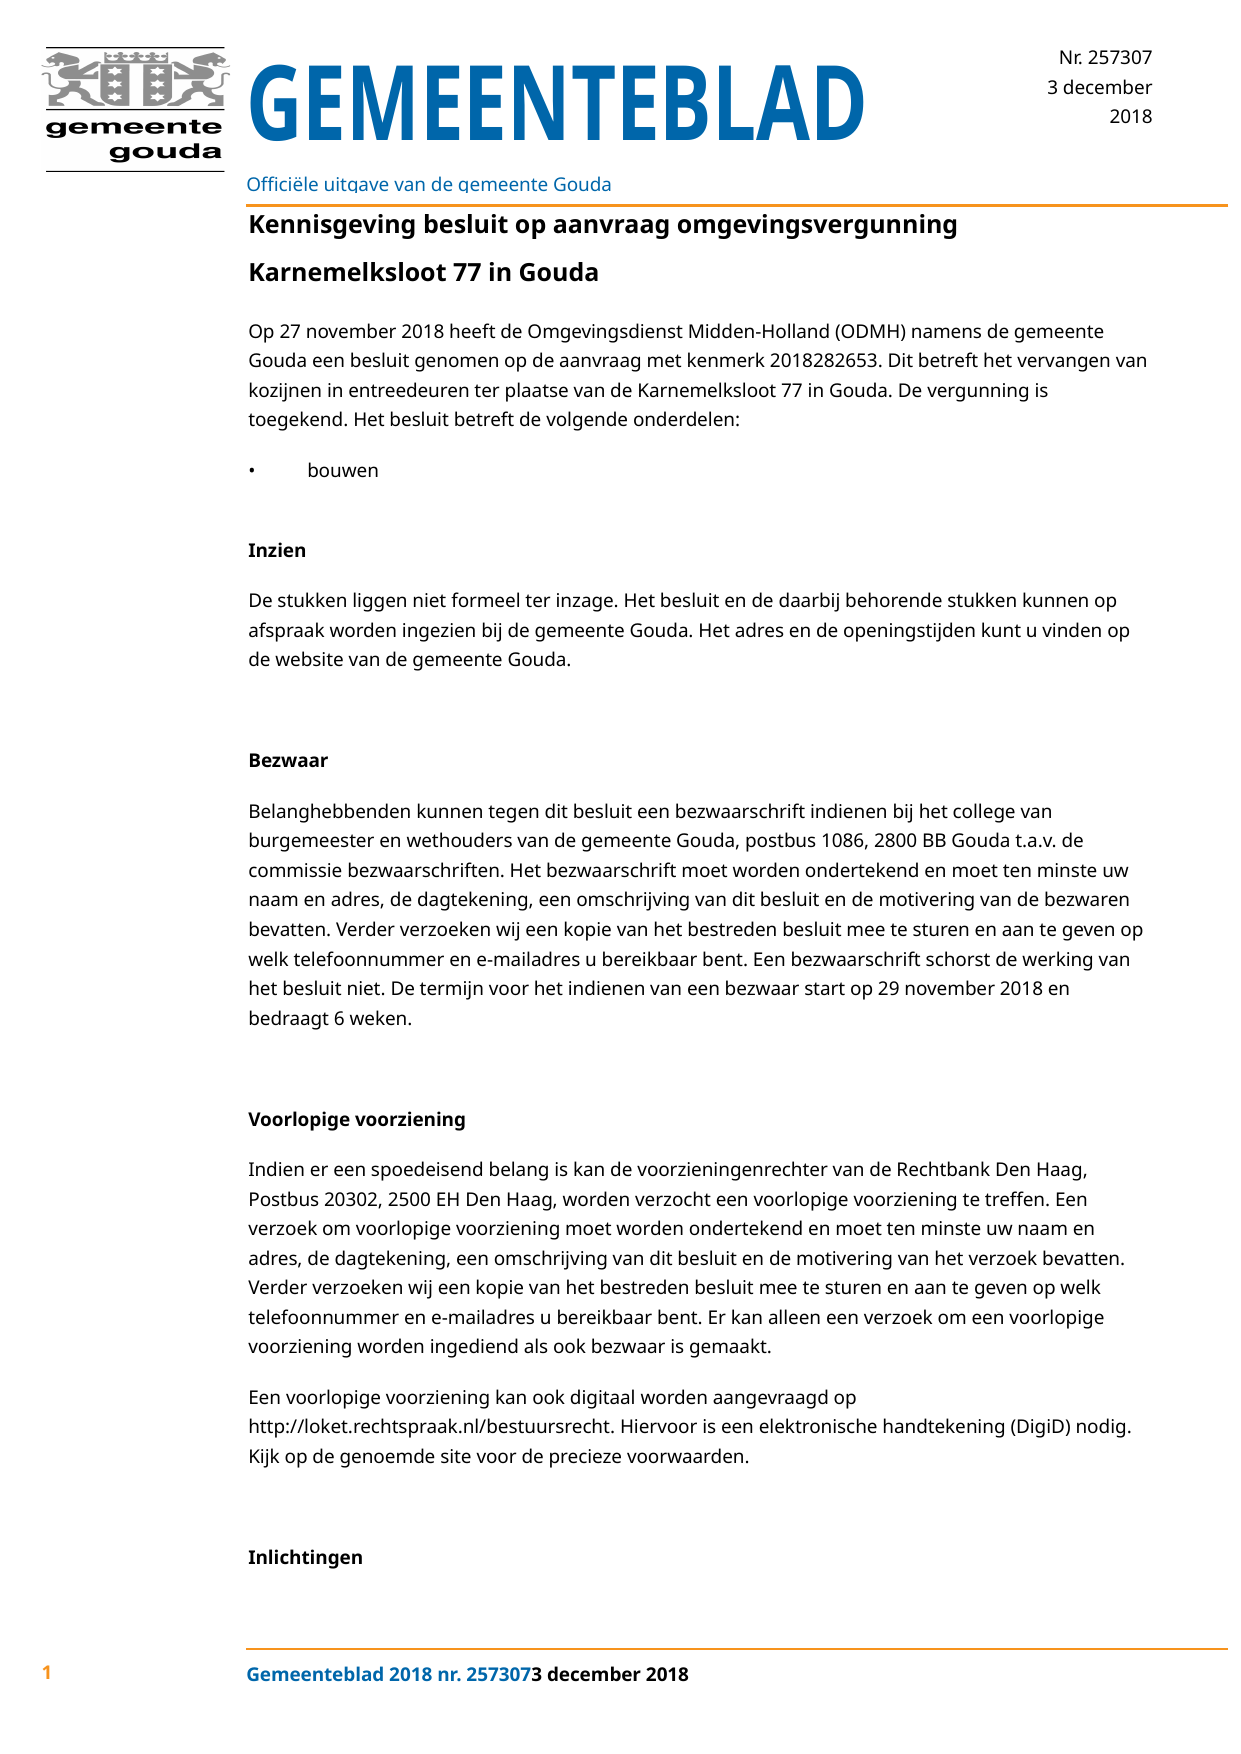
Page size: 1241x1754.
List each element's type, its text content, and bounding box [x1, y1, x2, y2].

text Op 27 november 2018 heeft de Omgevingsdienst Midden-Holland (ODMH) namens de gemeente Gouda een besluit genomen op de aanvraag met kenmerk 2018282653. Dit betreft het vervangen van kozijnen in entreedeuren ter plaatse van de Karnemelksloot 77 in Gouda. De vergunning is toegekend. Het besluit betreft de volgende onderdelen: [248, 318, 1152, 432]
text Voorlopige voorziening [248, 1106, 1152, 1132]
text Indien er een spoedeisend belang is kan de voorzieningenrechter van de Rechtbank Den Haag, Postbus 20302, 2500 EH Den Haag, worden verzocht een voorlopige voorziening te treffen. Een verzoek om voorlopige voorziening moet worden ondertekend en moet ten minste uw naam en adres, de dagtekening, een omschrijving van dit besluit en de motivering van het verzoek bevatten. Verder verzoeken wij een kopie van het bestreden besluit mee te sturen en aan te geven op welk telefoonnummer en e-mailadres u bereikbaar bent. Er kan alleen een verzoek om een voorlopige voorziening worden ingediend als ook bezwaar is gemaakt. [248, 1156, 1152, 1359]
text Kennisgeving besluit op aanvraag omgevingsvergunning Karnemelksloot 77 in Gouda [248, 207, 1152, 288]
text Een voorlopige voorziening kan ook digitaal worden aangevraagd op http://loket.rechtspraak.nl/bestuursrecht. Hiervoor is een elektronische handtekening (DigiD) nodig. Kijk op de genoemde site voor de precieze voorwaarden. [248, 1384, 1152, 1469]
list bouwen [248, 457, 1152, 483]
text De stukken liggen niet formeel ter inzage. Het besluit en de daarbij behorende stukken kunnen op afspraak worden ingezien bij de gemeente Gouda. Het adres en de openingstijden kunt u vinden op de website van de gemeente Gouda. [248, 587, 1152, 672]
text Inzien [248, 537, 1152, 563]
text Belanghebbenden kunnen tegen dit besluit een bezwaarschrift indienen bij het college van burgemeester en wethouders van de gemeente Gouda, postbus 1086, 2800 BB Gouda t.a.v. de commissie bezwaarschriften. Het bezwaarschrift moet worden ondertekend en moet ten minste uw naam en adres, de dagtekening, een omschrijving van dit besluit en de motivering van de bezwaren bevatten. Verder verzoeken wij een kopie van het bestreden besluit mee te sturen en aan te geven op welk telefoonnummer en e-mailadres u bereikbaar bent. Een bezwaarschrift schorst de werking van het besluit niet. De termijn voor het indienen van een bezwaar start op 29 november 2018 en bedraagt 6 weken. [248, 798, 1152, 1031]
text Bezwaar [248, 747, 1152, 773]
text Inlichtingen [248, 1544, 1152, 1570]
picture [41, 47, 231, 172]
